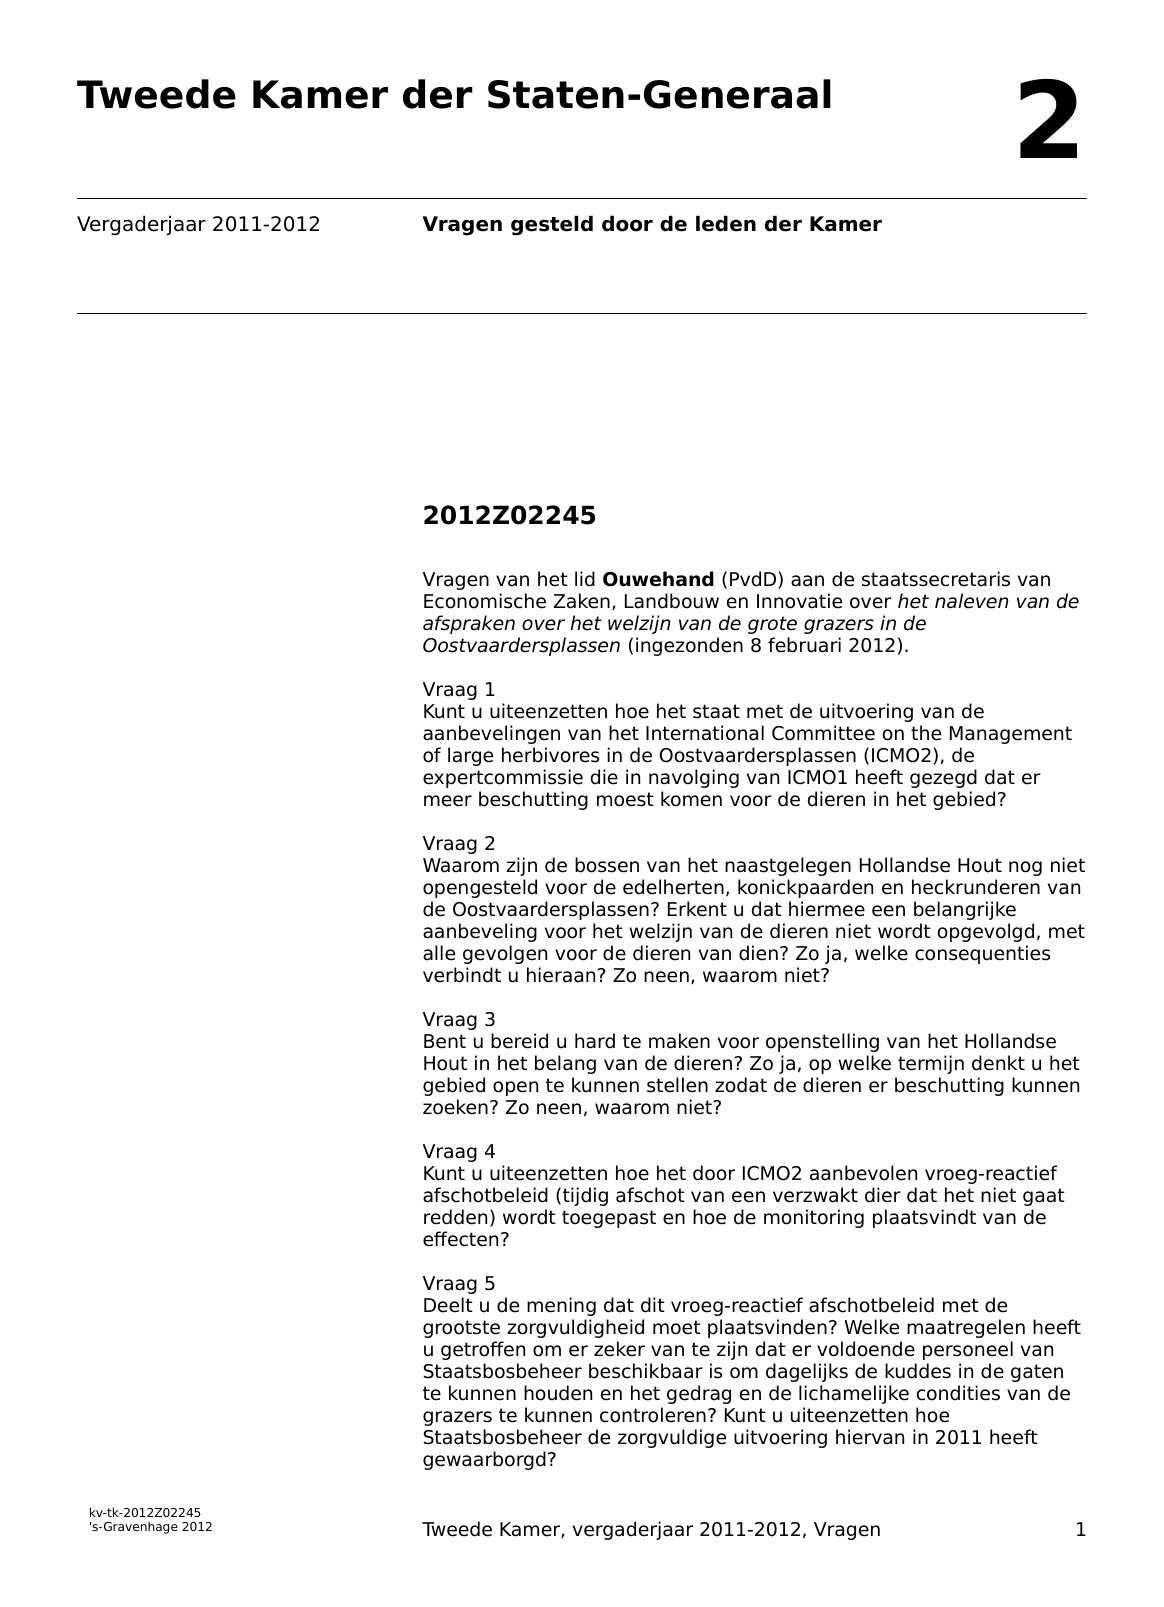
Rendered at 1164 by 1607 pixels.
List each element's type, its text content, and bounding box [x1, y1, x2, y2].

text Bent u bereid u hard te maken voor openstelling van het Hollandse Hout in het belang van de dieren? Zo ja, op welke termijn denkt u het gebied open te kunnen stellen zodat de dieren er beschutting kunnen zoeken? Zo neen, waarom niet? [422, 1031, 1087, 1119]
text Vraag 4 [422, 1141, 1087, 1163]
text Vraag 2 [422, 833, 1087, 855]
text Deelt u de mening dat dit vroeg-reactief afschotbeleid met de grootste zorgvuldigheid moet plaatsvinden? Welke maatregelen heeft u getroffen om er zeker van te zijn dat er voldoende personeel van Staatsbosbeheer beschikbaar is om dagelijks de kuddes in de gaten te kunnen houden en het gedrag en de lichamelijke condities van de grazers te kunnen controleren? Kunt u uiteenzetten hoe Staatsbosbeheer de zorgvuldige uitvoering hiervan in 2011 heeft gewaarborgd? [422, 1295, 1087, 1471]
text Waarom zijn de bossen van het naastgelegen Hollandse Hout nog niet opengesteld voor de edelherten, konickpaarden en heckrunderen van de Oostvaardersplassen? Erkent u dat hiermee een belangrijke aanbeveling voor het welzijn van de dieren niet wordt opgevolgd, met alle gevolgen voor de dieren van dien? Zo ja, welke consequenties verbindt u hieraan? Zo neen, waarom niet? [422, 855, 1087, 987]
table_cell Vragen gesteld door de leden der Kamer [422, 199, 1087, 313]
text Kunt u uiteenzetten hoe het door ICMO2 aanbevolen vroeg-reactief afschotbeleid (tijdig afschot van een verzwakt dier dat het niet gaat redden) wordt toegepast en hoe de monitoring plaatsvindt van de effecten? [422, 1163, 1087, 1251]
table_header Tweede Kamer der Staten-Generaal [77, 59, 886, 198]
text Vraag 3 [422, 1009, 1087, 1031]
text 's-Gravenhage 2012 [88, 1520, 323, 1534]
text kv-tk-2012Z02245 [88, 1506, 323, 1520]
text Vraag 1 [422, 679, 1087, 701]
text 2012Z02245 [422, 501, 1087, 531]
text Vraag 5 [422, 1273, 1087, 1295]
text Vragen van het lid Ouwehand (PvdD) aan de staatssecretaris van Economische Zaken, Landbouw en Innovatie over het naleven van de afspraken over het welzijn van de grote grazers in de Oostvaardersplassen (ingezonden 8 februari 2012). [422, 569, 1087, 657]
table_cell Vergaderjaar 2011-2012 [77, 199, 422, 313]
text Kunt u uiteenzetten hoe het staat met de uitvoering van de aanbevelingen van het International Committee on the Management of large herbivores in de Oostvaardersplassen (ICMO2), de expertcommissie die in navolging van ICMO1 heeft gezegd dat er meer beschutting moest komen voor de dieren in het gebied? [422, 701, 1087, 811]
table_header 2 [886, 59, 1087, 198]
